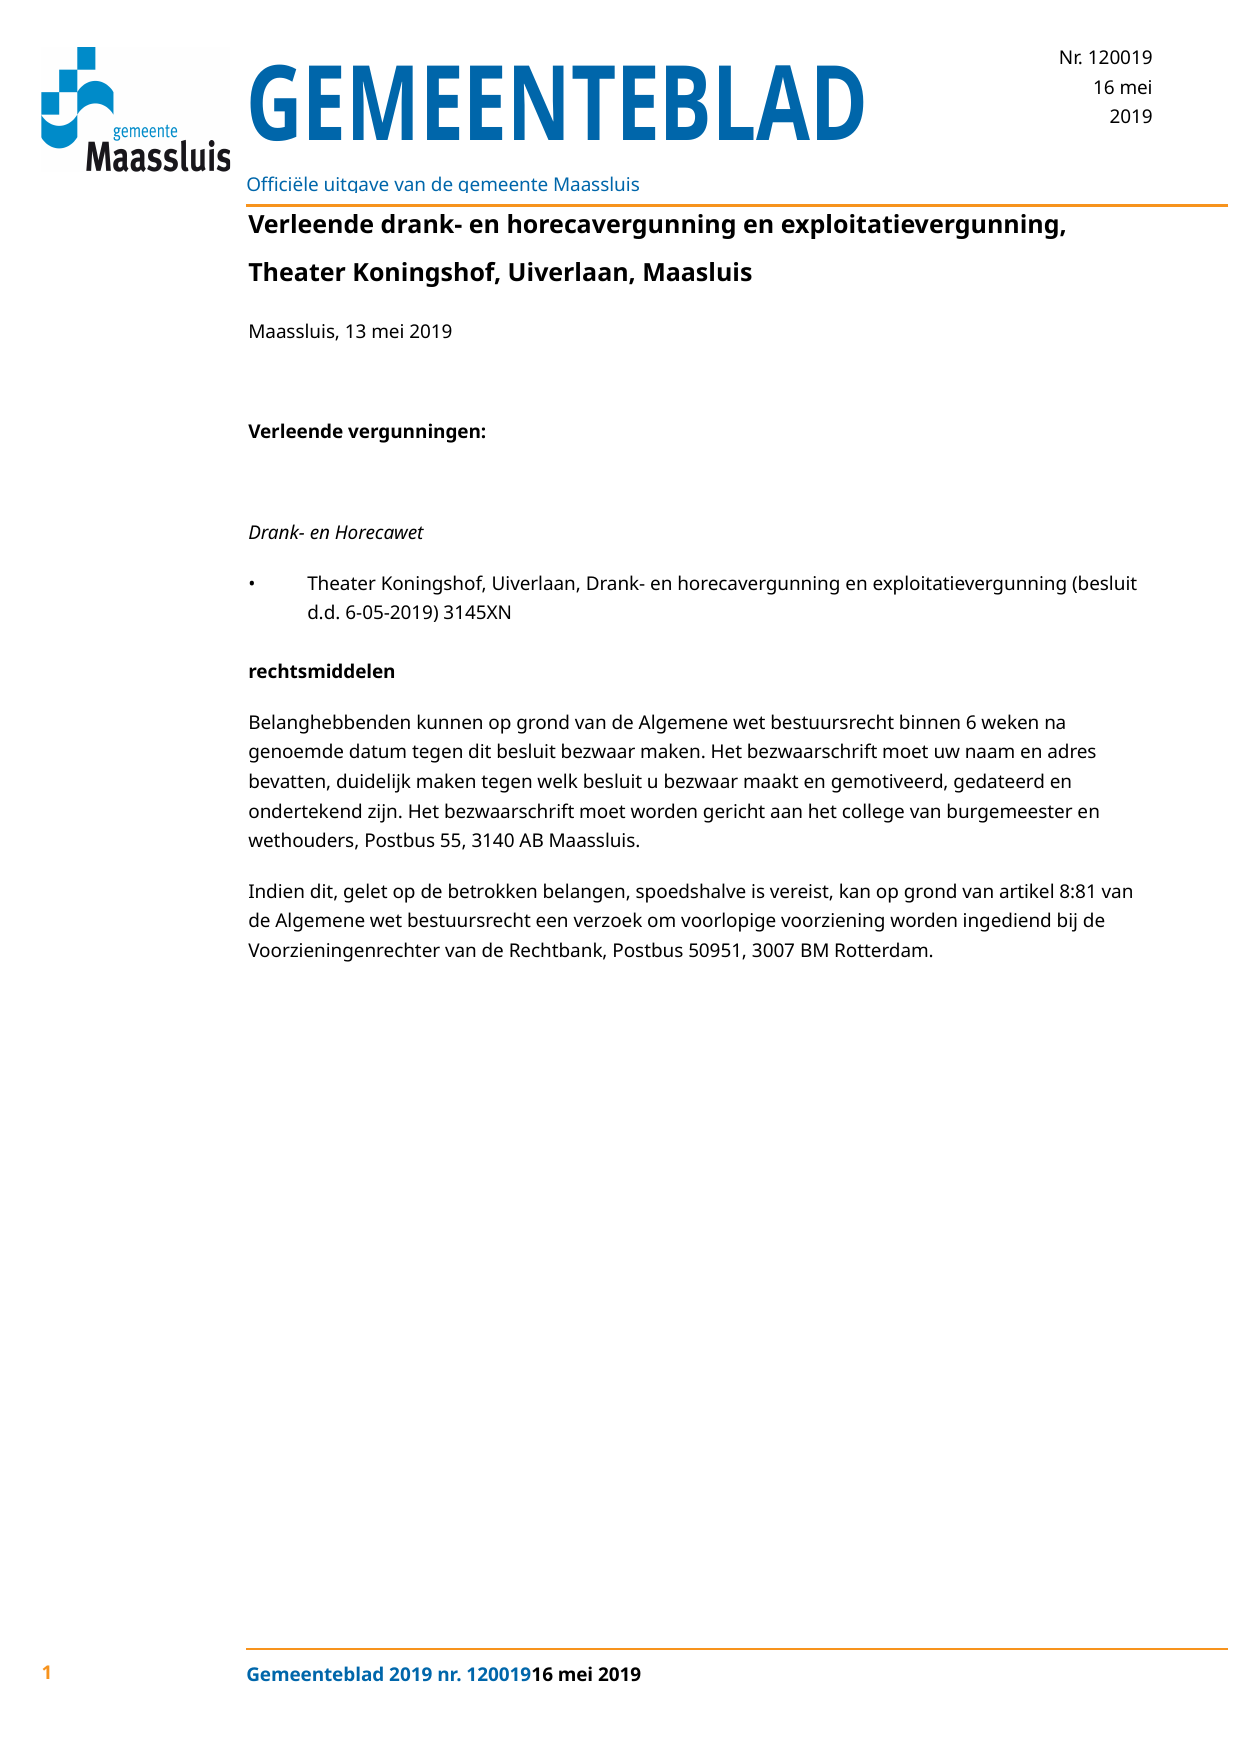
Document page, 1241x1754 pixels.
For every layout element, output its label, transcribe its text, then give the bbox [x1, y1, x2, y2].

picture [41, 47, 77, 92]
text rechtsmiddelen [248, 659, 1152, 684]
text Belanghebbenden kunnen op grond van de Algemene wet bestuursrecht binnen 6 weken na genoemde datum tegen dit besluit bezwaar maken. Het bezwaarschrift moet uw naam en adres bevatten, duidelijk maken tegen welk besluit u bezwaar maakt en gemotiveerd, gedateerd en ondertekend zijn. Het bezwaarschrift moet worden gericht aan het college van burgemeester en wethouders, Postbus 55, 3140 AB Maassluis. [248, 709, 1152, 853]
picture [41, 47, 231, 172]
text Indien dit, gelet op de betrokken belangen, spoedshalve is vereist, kan op grond van artikel 8:81 van de Algemene wet bestuursrecht een verzoek om voorlopige voorziening worden ingediend bij de Voorzieningenrechter van de Rechtbank, Postbus 50951, 3007 BM Rotterdam. [248, 878, 1152, 963]
text Verleende vergunningen: [248, 419, 1152, 444]
text Verleende drank- en horecavergunning en exploitatievergunning, Theater Koningshof, Uiverlaan, Maasluis [248, 207, 1152, 288]
list Theater Koningshof, Uiverlaan, Drank- en horecavergunning en exploitatievergunning (besluit d.d. 6-05-2019) 3145XN [248, 570, 1152, 625]
text Drank- en Horecawet [248, 519, 1152, 545]
text Maassluis, 13 mei 2019 [248, 318, 1152, 344]
